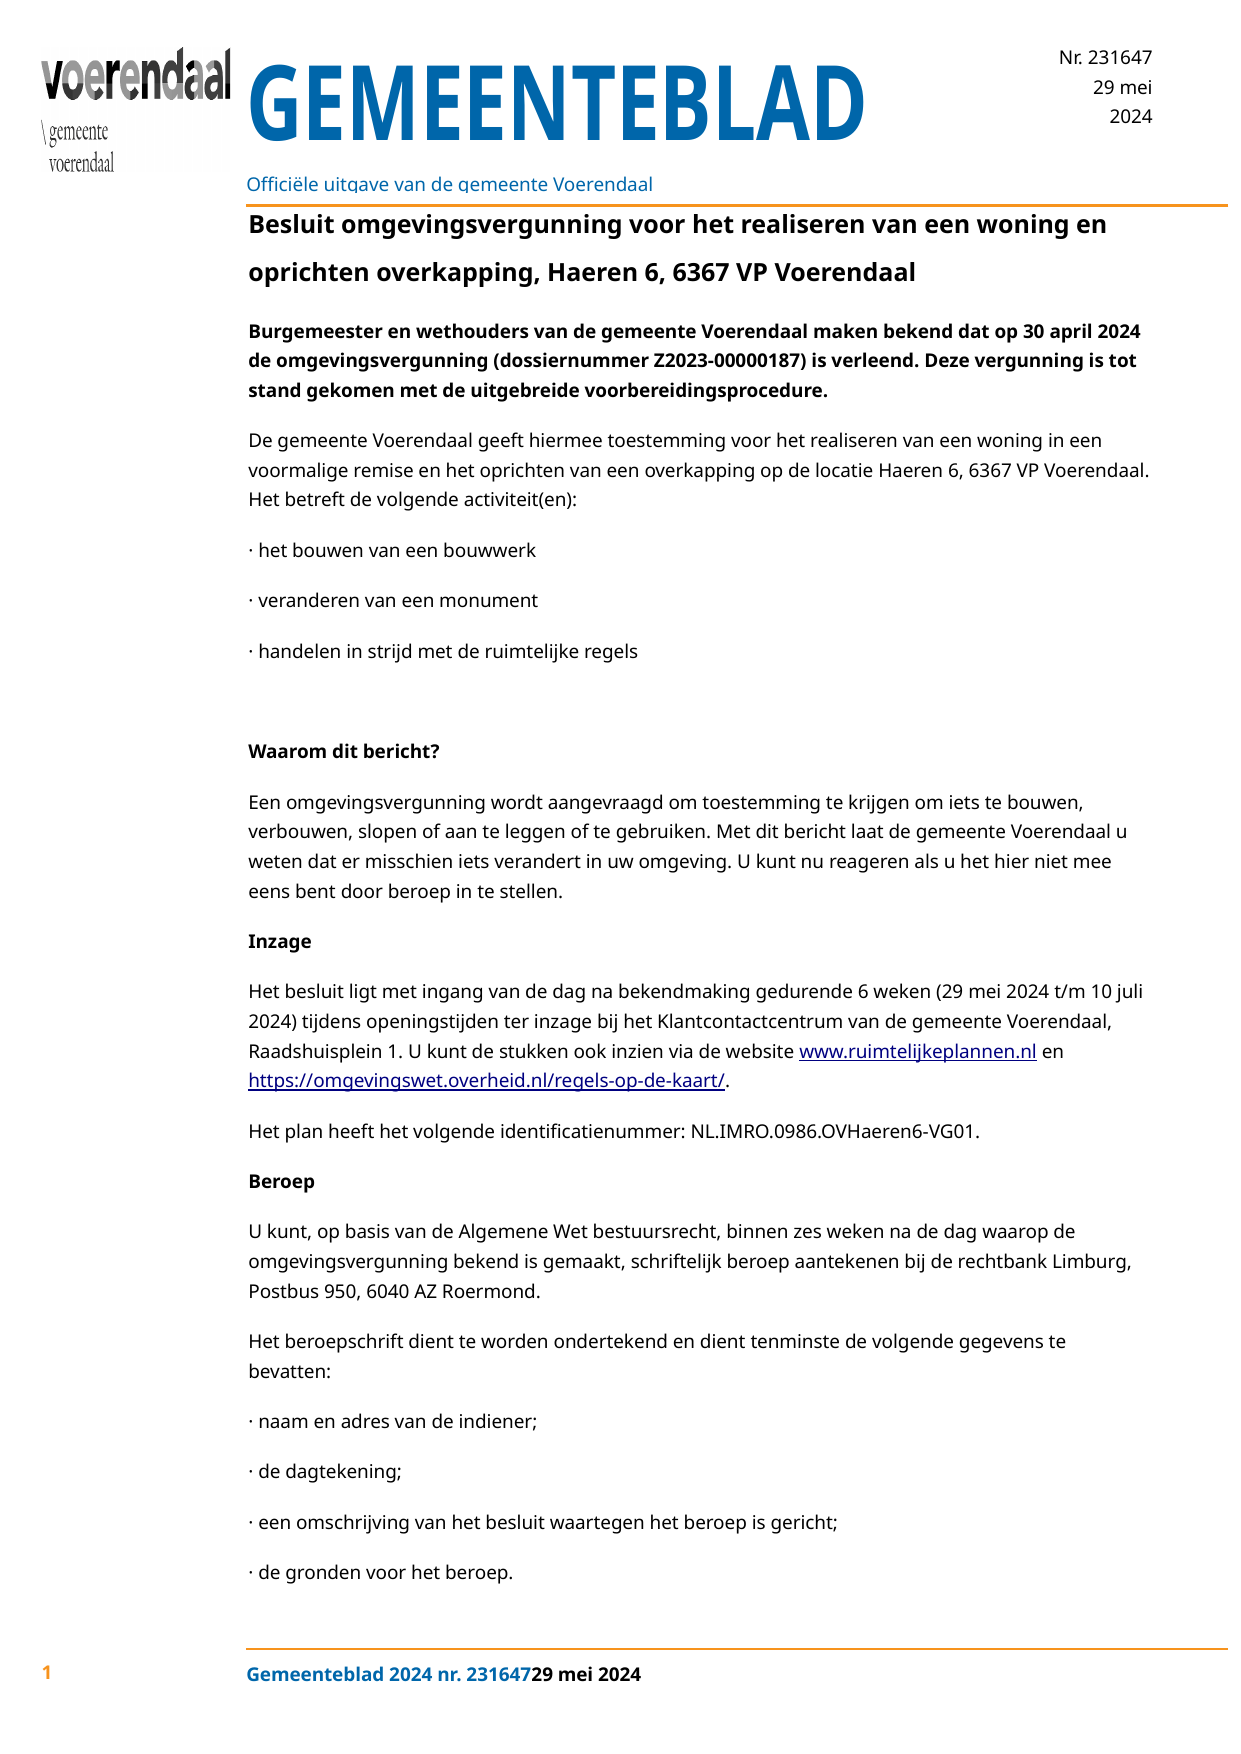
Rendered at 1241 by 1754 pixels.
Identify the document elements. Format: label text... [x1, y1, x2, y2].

text Besluit omgevingsvergunning voor het realiseren van een woning en oprichten overkapping, Haeren 6, 6367 VP Voerendaal [248, 207, 1152, 288]
text Het beroepschrift dient te worden ondertekend en dient tenminste de volgende gegevens te bevatten: [248, 1328, 1152, 1384]
picture [41, 47, 231, 172]
text Waarom dit bericht? [248, 739, 1152, 764]
text · de dagtekening; [248, 1459, 1152, 1484]
text U kunt, op basis van de Algemene Wet bestuursrecht, binnen zes weken na de dag waarop de omgevingsvergunning bekend is gemaakt, schriftelijk beroep aantekenen bij de rechtbank Limburg, Postbus 950, 6040 AZ Roermond. [248, 1219, 1152, 1304]
text Het besluit ligt met ingang van de dag na bekendmaking gedurende 6 weken (29 mei 2024 t/m 10 juli 2024) tijdens openingstijden ter inzage bij het Klantcontactcentrum van de gemeente Voerendaal, Raadshuisplein 1. U kunt de stukken ook inzien via de website www.ruimtelijkeplannen.nl en https://omgevingswet.overheid.nl/regels-op-de-kaart/. [248, 979, 1152, 1093]
text Burgemeester en wethouders van de gemeente Voerendaal maken bekend dat op 30 april 2024 de omgevingsvergunning (dossiernummer Z2023-00000187) is verleend. Deze vergunning is tot stand gekomen met de uitgebreide voorbereidingsprocedure. [248, 318, 1152, 403]
text · de gronden voor het beroep. [248, 1559, 1152, 1585]
text · handelen in strijd met de ruimtelijke regels [248, 638, 1152, 664]
text · een omschrijving van het besluit waartegen het beroep is gericht; [248, 1509, 1152, 1535]
text · naam en adres van de indiener; [248, 1408, 1152, 1434]
text Beroep [248, 1168, 1152, 1194]
text Inzage [248, 928, 1152, 954]
text Een omgevingsvergunning wordt aangevraagd om toestemming te krijgen om iets te bouwen, verbouwen, slopen of aan te leggen of te gebruiken. Met dit bericht laat de gemeente Voerendaal u weten dat er misschien iets verandert in uw omgeving. U kunt nu reageren als u het hier niet mee eens bent door beroep in te stellen. [248, 789, 1152, 904]
text Het plan heeft het volgende identificatienummer: NL.IMRO.0986.OVHaeren6-VG01. [248, 1118, 1152, 1144]
text · het bouwen van een bouwwerk [248, 537, 1152, 563]
text · veranderen van een monument [248, 587, 1152, 613]
text De gemeente Voerendaal geeft hiermee toestemming voor het realiseren van een woning in een voormalige remise en het oprichten van een overkapping op de locatie Haeren 6, 6367 VP Voerendaal. Het betreft de volgende activiteit(en): [248, 427, 1152, 512]
